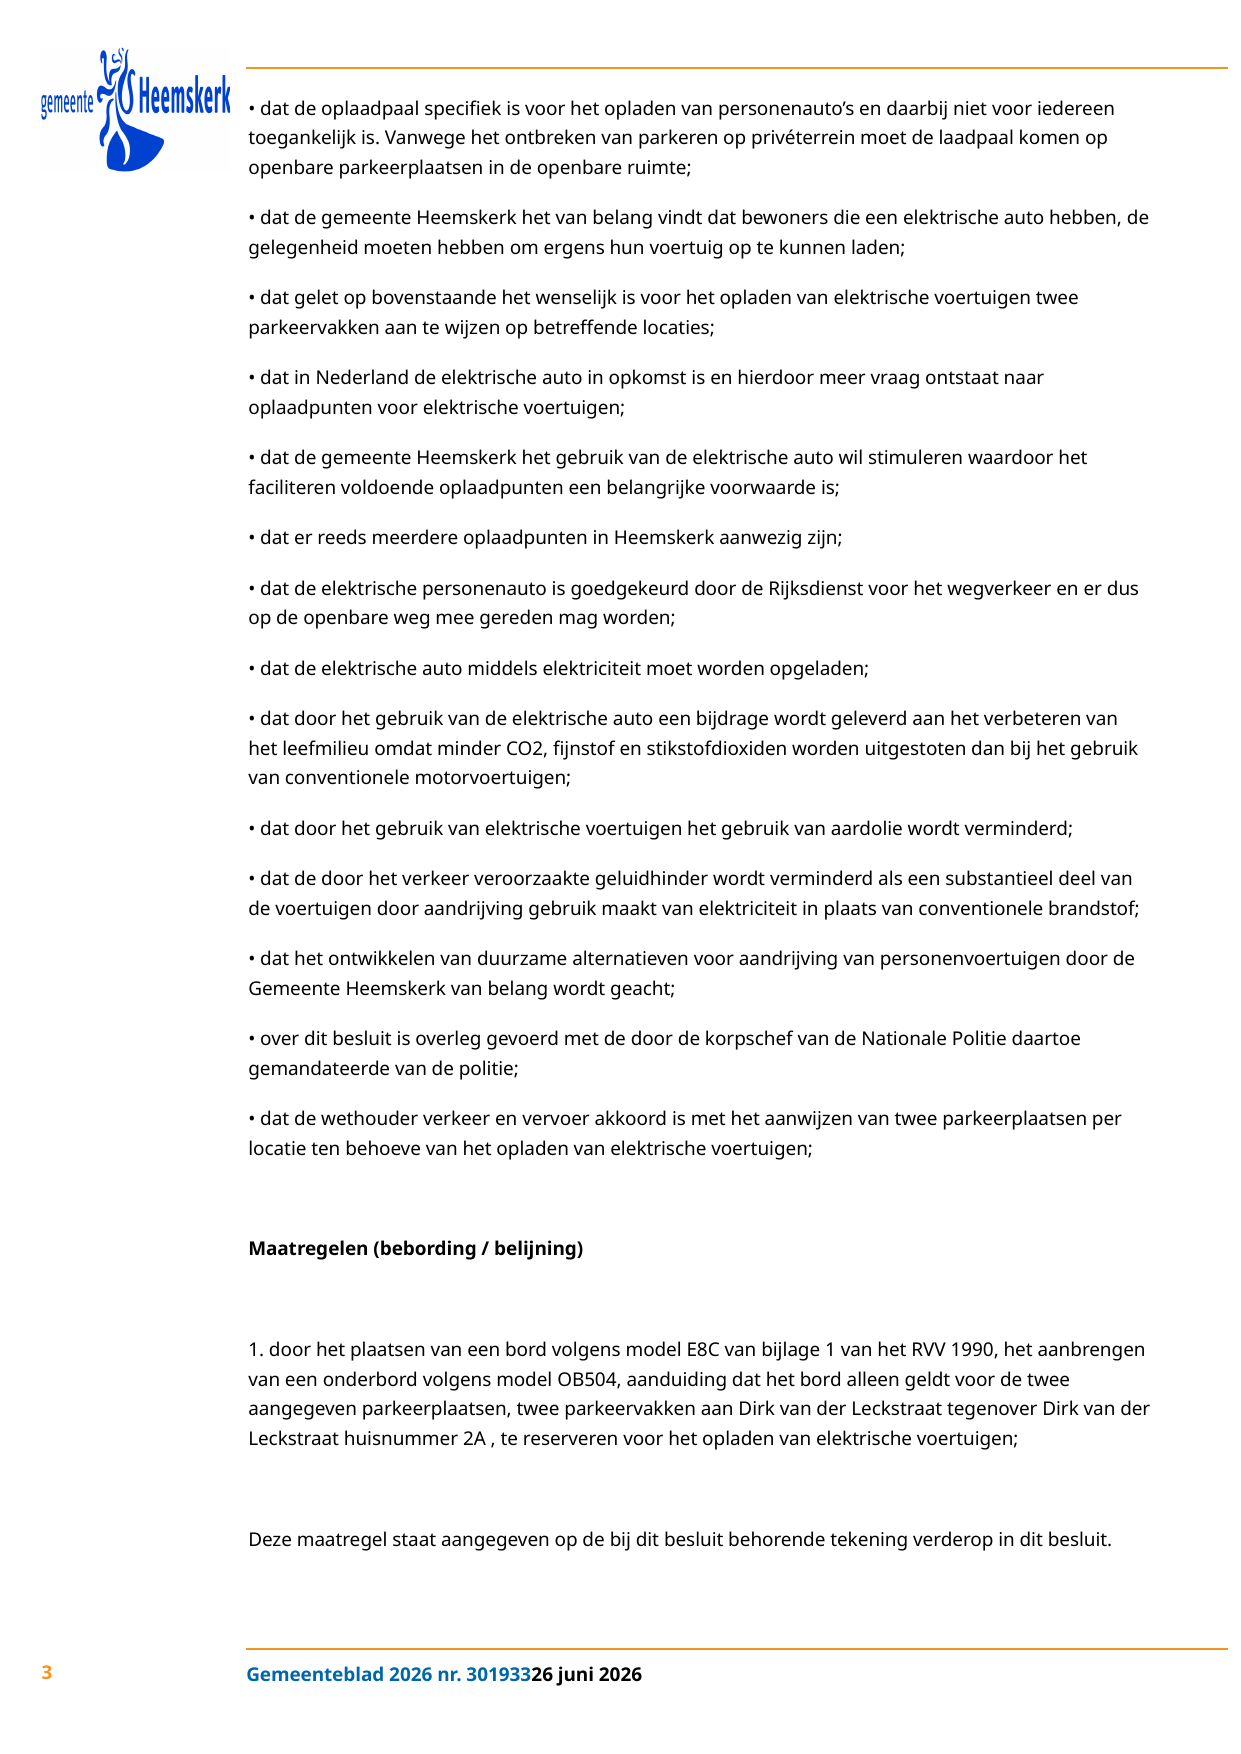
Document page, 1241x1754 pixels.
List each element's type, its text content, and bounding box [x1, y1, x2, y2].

text • dat de gemeente Heemskerk het van belang vindt dat bewoners die een elektrische auto hebben, de gelegenheid moeten hebben om ergens hun voertuig op te kunnen laden; [248, 204, 1152, 260]
picture [41, 47, 231, 172]
text • dat door het gebruik van de elektrische auto een bijdrage wordt geleverd aan het verbeteren van het leefmilieu omdat minder CO2, fijnstof en stikstofdioxiden worden uitgestoten dan bij het gebruik van conventionele motorvoertuigen; [248, 705, 1152, 790]
text • dat de wethouder verkeer en vervoer akkoord is met het aanwijzen van twee parkeerplaatsen per locatie ten behoeve van het opladen van elektrische voertuigen; [248, 1105, 1152, 1161]
text • dat de oplaadpaal specifiek is voor het opladen van personenauto’s en daarbij niet voor iedereen toegankelijk is. Vanwege het ontbreken van parkeren op privéterrein moet de laadpaal komen op openbare parkeerplaatsen in de openbare ruimte; [248, 95, 1152, 180]
text 1. door het plaatsen van een bord volgens model E8C van bijlage 1 van het RVV 1990, het aanbrengen van een onderbord volgens model OB504, aanduiding dat het bord alleen geldt voor de twee aangegeven parkeerplaatsen, twee parkeervakken aan Dirk van der Leckstraat tegenover Dirk van der Leckstraat huisnummer 2A , te reserveren voor het opladen van elektrische voertuigen; [248, 1336, 1152, 1451]
text Maatregelen (bebording / belijning) [248, 1236, 1152, 1261]
text • dat door het gebruik van elektrische voertuigen het gebruik van aardolie wordt verminderd; [248, 815, 1152, 841]
text • dat de elektrische personenauto is goedgekeurd door de Rijksdienst voor het wegverkeer en er dus op de openbare weg mee gereden mag worden; [248, 575, 1152, 630]
text • dat gelet op bovenstaande het wenselijk is voor het opladen van elektrische voertuigen twee parkeervakken aan te wijzen op betreffende locaties; [248, 284, 1152, 340]
text • dat de gemeente Heemskerk het gebruik van de elektrische auto wil stimuleren waardoor het faciliteren voldoende oplaadpunten een belangrijke voorwaarde is; [248, 444, 1152, 500]
text • over dit besluit is overleg gevoerd met de door de korpschef van de Nationale Politie daartoe gemandateerde van de politie; [248, 1025, 1152, 1081]
text • dat in Nederland de elektrische auto in opkomst is en hierdoor meer vraag ontstaat naar oplaadpunten voor elektrische voertuigen; [248, 364, 1152, 420]
text • dat er reeds meerdere oplaadpunten in Heemskerk aanwezig zijn; [248, 524, 1152, 550]
text • dat de door het verkeer veroorzaakte geluidhinder wordt verminderd als een substantieel deel van de voertuigen door aandrijving gebruik maakt van elektriciteit in plaats van conventionele brandstof; [248, 865, 1152, 921]
text Deze maatregel staat aangegeven op de bij dit besluit behorende tekening verderop in dit besluit. [248, 1526, 1152, 1552]
text • dat de elektrische auto middels elektriciteit moet worden opgeladen; [248, 655, 1152, 681]
text • dat het ontwikkelen van duurzame alternatieven voor aandrijving van personenvoertuigen door de Gemeente Heemskerk van belang wordt geacht; [248, 945, 1152, 1001]
